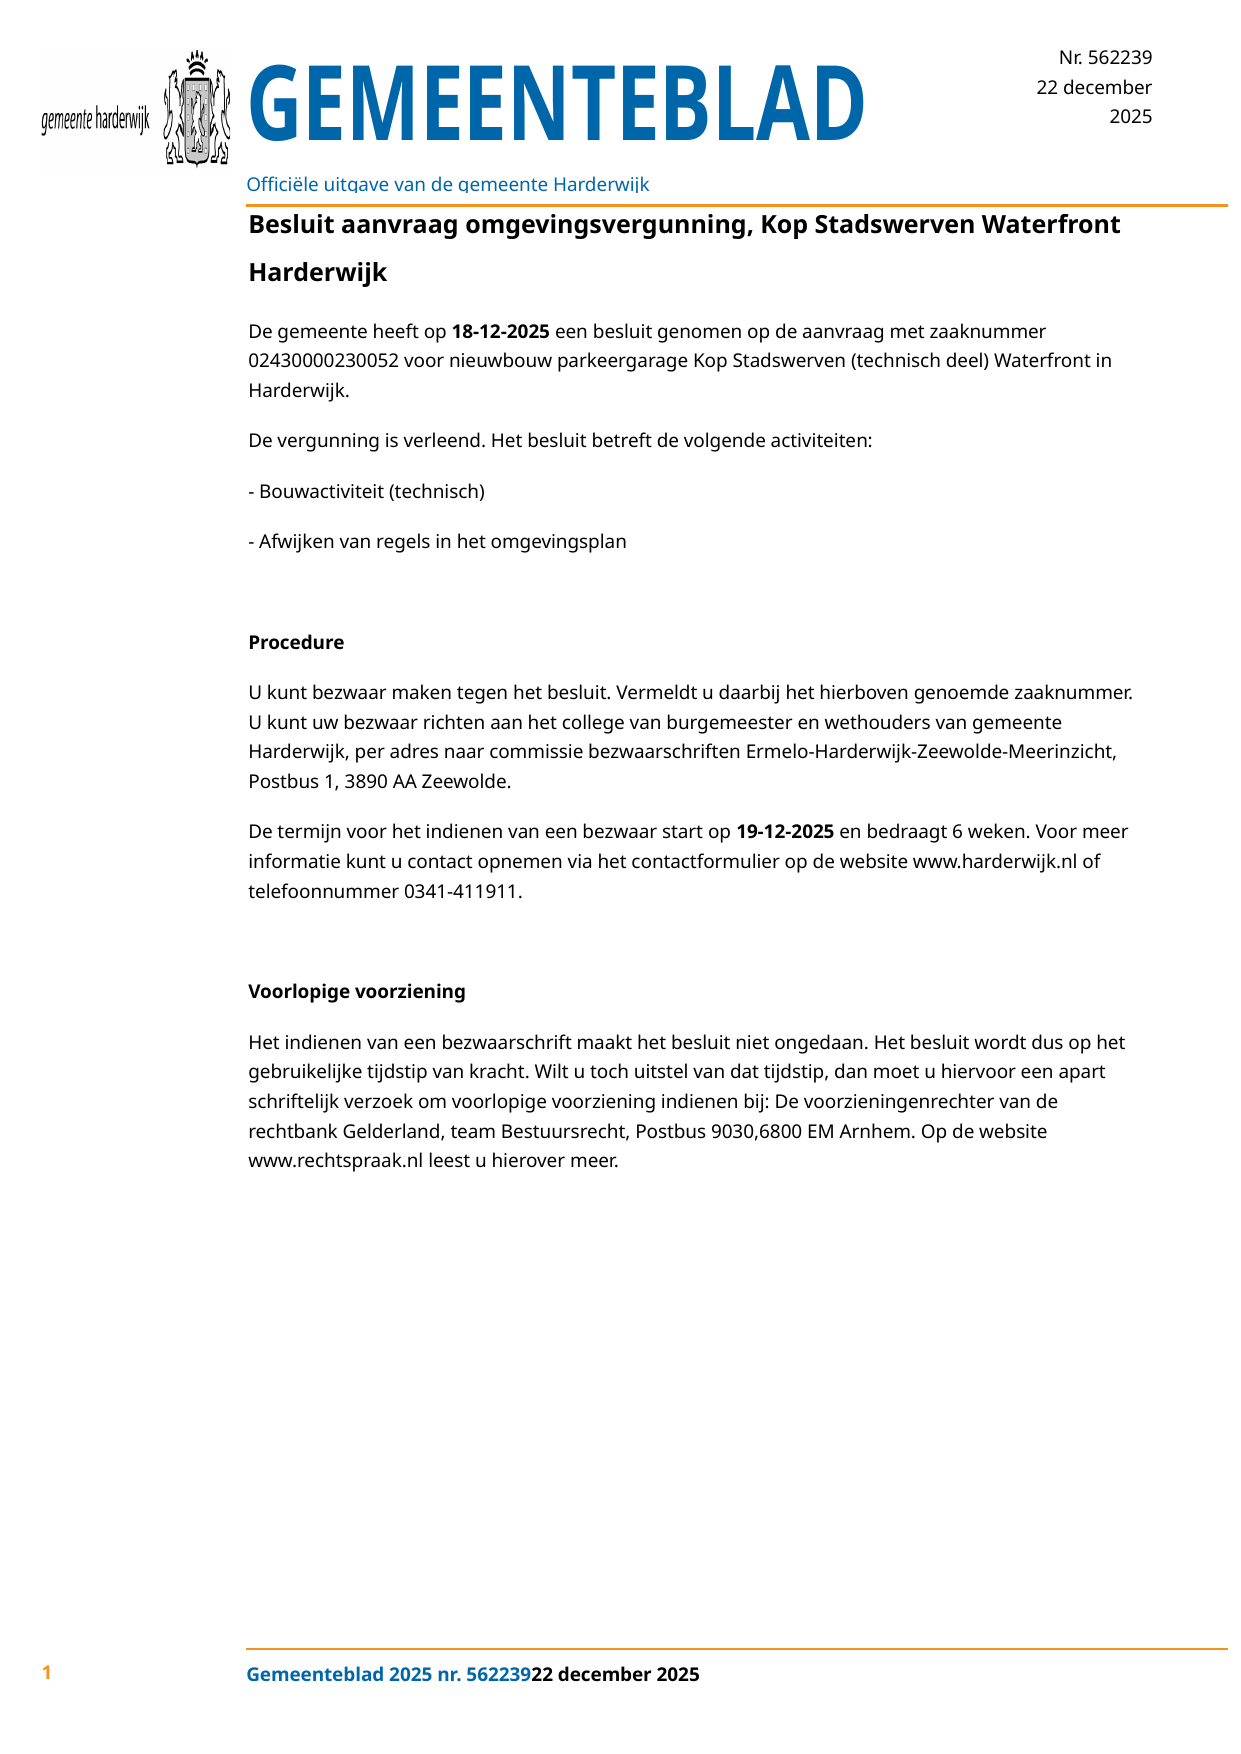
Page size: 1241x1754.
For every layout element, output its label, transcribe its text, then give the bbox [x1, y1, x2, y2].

picture [41, 47, 231, 172]
text De gemeente heeft op 18-12-2025 een besluit genomen op de aanvraag met zaaknummer 02430000230052 voor nieuwbouw parkeergarage Kop Stadswerven (technisch deel) Waterfront in Harderwijk. [248, 318, 1152, 403]
text Besluit aanvraag omgevingsvergunning, Kop Stadswerven Waterfront Harderwijk [248, 207, 1152, 288]
text Procedure [248, 629, 1152, 655]
text Voorlopige voorziening [248, 979, 1152, 1004]
text Het indienen van een bezwaarschrift maakt het besluit niet ongedaan. Het besluit wordt dus op het gebruikelijke tijdstip van kracht. Wilt u toch uitstel van dat tijdstip, dan moet u hiervoor een apart schriftelijk verzoek om voorlopige voorziening indienen bij: De voorzieningenrechter van de rechtbank Gelderland, team Bestuursrecht, Postbus 9030,6800 EM Arnhem. Op de website www.rechtspraak.nl leest u hierover meer. [248, 1029, 1152, 1173]
text De termijn voor het indienen van een bezwaar start op 19-12-2025 en bedraagt 6 weken. Voor meer informatie kunt u contact opnemen via het contactformulier op de website www.harderwijk.nl of telefoonnummer 0341-411911. [248, 819, 1152, 904]
text U kunt bezwaar maken tegen het besluit. Vermeldt u daarbij het hierboven genoemde zaaknummer. U kunt uw bezwaar richten aan het college van burgemeester en wethouders van gemeente Harderwijk, per adres naar commissie bezwaarschriften Ermelo-Harderwijk-Zeewolde-Meerinzicht, Postbus 1, 3890 AA Zeewolde. [248, 679, 1152, 794]
text - Bouwactiviteit (technisch) [248, 478, 1152, 504]
text - Afwijken van regels in het omgevingsplan [248, 528, 1152, 554]
text De vergunning is verleend. Het besluit betreft de volgende activiteiten: [248, 427, 1152, 453]
